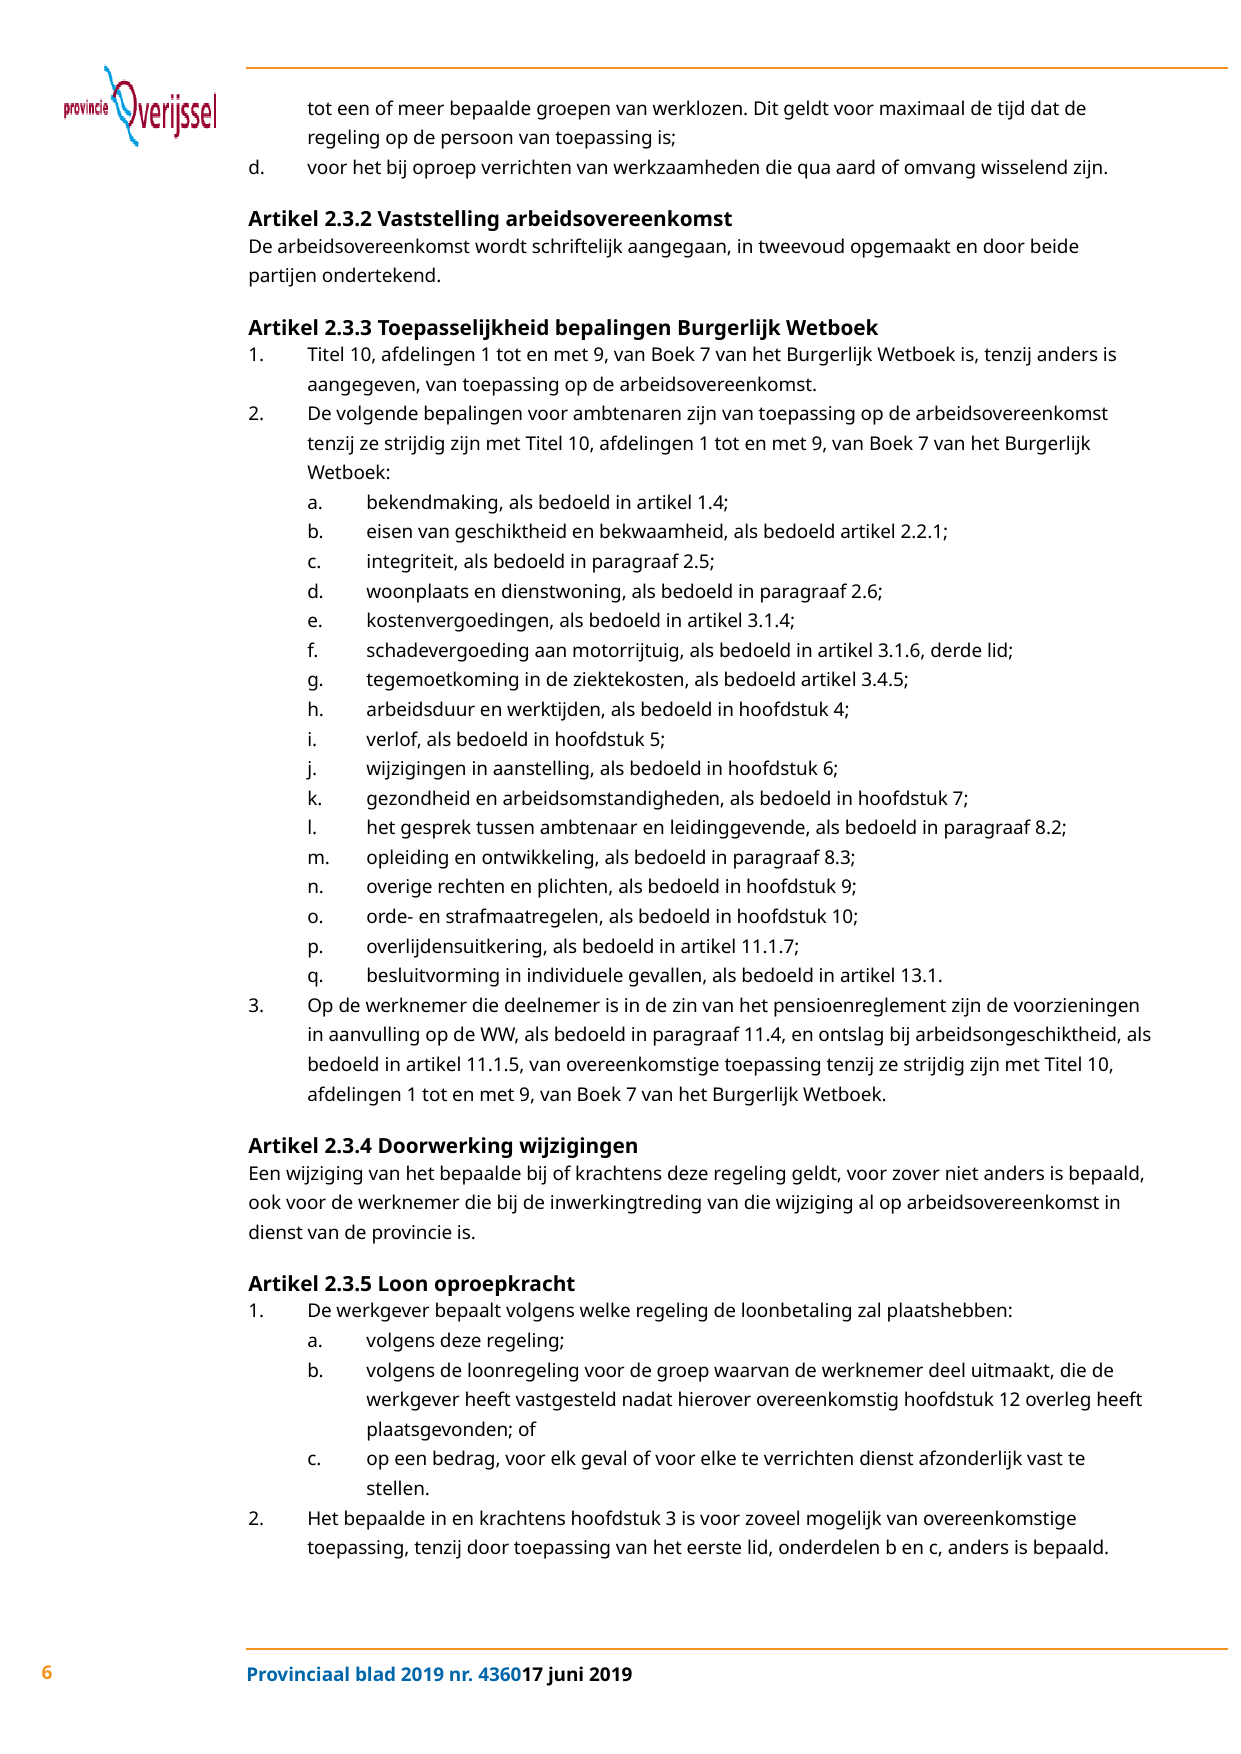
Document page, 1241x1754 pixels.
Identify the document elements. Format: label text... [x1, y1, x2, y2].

list bekendmaking, als bedoeld in artikel 1.4; [307, 489, 1152, 515]
list volgens deze regeling; [307, 1327, 1152, 1353]
list eisen van geschiktheid en bekwaamheid, als bedoeld artikel 2.2.1; [307, 519, 1152, 544]
list Het bepaalde in en krachtens hoofdstuk 3 is voor zoveel mogelijk van overeenkomstige toepassing, tenzij door toepassing van het eerste lid, onderdelen b en c, anders is bepaald. [248, 1505, 1152, 1560]
list integriteit, als bedoeld in paragraaf 2.5; [307, 548, 1152, 574]
list De volgende bepalingen voor ambtenaren zijn van toepassing op de arbeidsovereenkomst tenzij ze strijdig zijn met Titel 10, afdelingen 1 tot en met 9, van Boek 7 van het Burgerlijk Wetboek: [248, 400, 1152, 485]
picture [41, 47, 231, 172]
list tegemoetkoming in de ziektekosten, als bedoeld artikel 3.4.5; [307, 667, 1152, 692]
list volgens de loonregeling voor de groep waarvan de werknemer deel uitmaakt, die de werkgever heeft vastgesteld nadat hierover overeenkomstig hoofdstuk 12 overleg heeft plaatsgevonden; of [307, 1357, 1152, 1442]
list schadevergoeding aan motorrijtuig, als bedoeld in artikel 3.1.6, derde lid; [307, 637, 1152, 663]
list besluitvorming in individuele gevallen, als bedoeld in artikel 13.1. [307, 962, 1152, 988]
list kostenvergoedingen, als bedoeld in artikel 3.1.4; [307, 607, 1152, 633]
list opleiding en ontwikkeling, als bedoeld in paragraaf 8.3; [307, 844, 1152, 870]
list woonplaats en dienstwoning, als bedoeld in paragraaf 2.6; [307, 578, 1152, 604]
list De werkgever bepaalt volgens welke regeling de loonbetaling zal plaatshebben: [248, 1298, 1152, 1323]
list overlijdensuitkering, als bedoeld in artikel 11.1.7; [307, 933, 1152, 959]
list voor het bij oproep verrichten van werkzaamheden die qua aard of omvang wisselend zijn. [248, 154, 1152, 180]
text De arbeidsovereenkomst wordt schriftelijk aangegaan, in tweevoud opgemaakt en door beide partijen ondertekend. [248, 233, 1152, 288]
list orde- en strafmaatregelen, als bedoeld in hoofdstuk 10; [307, 903, 1152, 929]
text Artikel 2.3.3 Toepasselijkheid bepalingen Burgerlijk Wetboek [248, 313, 1152, 341]
text Artikel 2.3.4 Doorwerking wijzigingen [248, 1131, 1152, 1160]
list op een bedrag, voor elk geval of voor elke te verrichten dienst afzonderlijk vast te stellen. [307, 1446, 1152, 1501]
text Artikel 2.3.2 Vaststelling arbeidsovereenkomst [248, 204, 1152, 233]
text Een wijziging van het bepaalde bij of krachtens deze regeling geldt, voor zover niet anders is bepaald, ook voor de werknemer die bij de inwerkingtreding van die wijziging al op arbeidsovereenkomst in dienst van de provincie is. [248, 1160, 1152, 1244]
list Titel 10, afdelingen 1 tot en met 9, van Boek 7 van het Burgerlijk Wetboek is, tenzij anders is aangegeven, van toepassing op de arbeidsovereenkomst. [248, 341, 1152, 397]
list wijzigingen in aanstelling, als bedoeld in hoofdstuk 6; [307, 755, 1152, 781]
list gezondheid en arbeidsomstandigheden, als bedoeld in hoofdstuk 7; [307, 785, 1152, 811]
list het gesprek tussen ambtenaar en leidinggevende, als bedoeld in paragraaf 8.2; [307, 814, 1152, 840]
list Op de werknemer die deelnemer is in de zin van het pensioenreglement zijn de voorzieningen in aanvulling op de WW, als bedoeld in paragraaf 11.4, en ontslag bij arbeidsongeschiktheid, als bedoeld in artikel 11.1.5, van overeenkomstige toepassing tenzij ze strijdig zijn met Titel 10, afdelingen 1 tot en met 9, van Boek 7 van het Burgerlijk Wetboek. [248, 992, 1152, 1107]
list tot een of meer bepaalde groepen van werklozen. Dit geldt voor maximaal de tijd dat de regeling op de persoon van toepassing is; [248, 95, 1152, 150]
list arbeidsduur en werktijden, als bedoeld in hoofdstuk 4; [307, 696, 1152, 722]
list overige rechten en plichten, als bedoeld in hoofdstuk 9; [307, 874, 1152, 899]
list verlof, als bedoeld in hoofdstuk 5; [307, 726, 1152, 752]
text Artikel 2.3.5 Loon oproepkracht [248, 1269, 1152, 1298]
